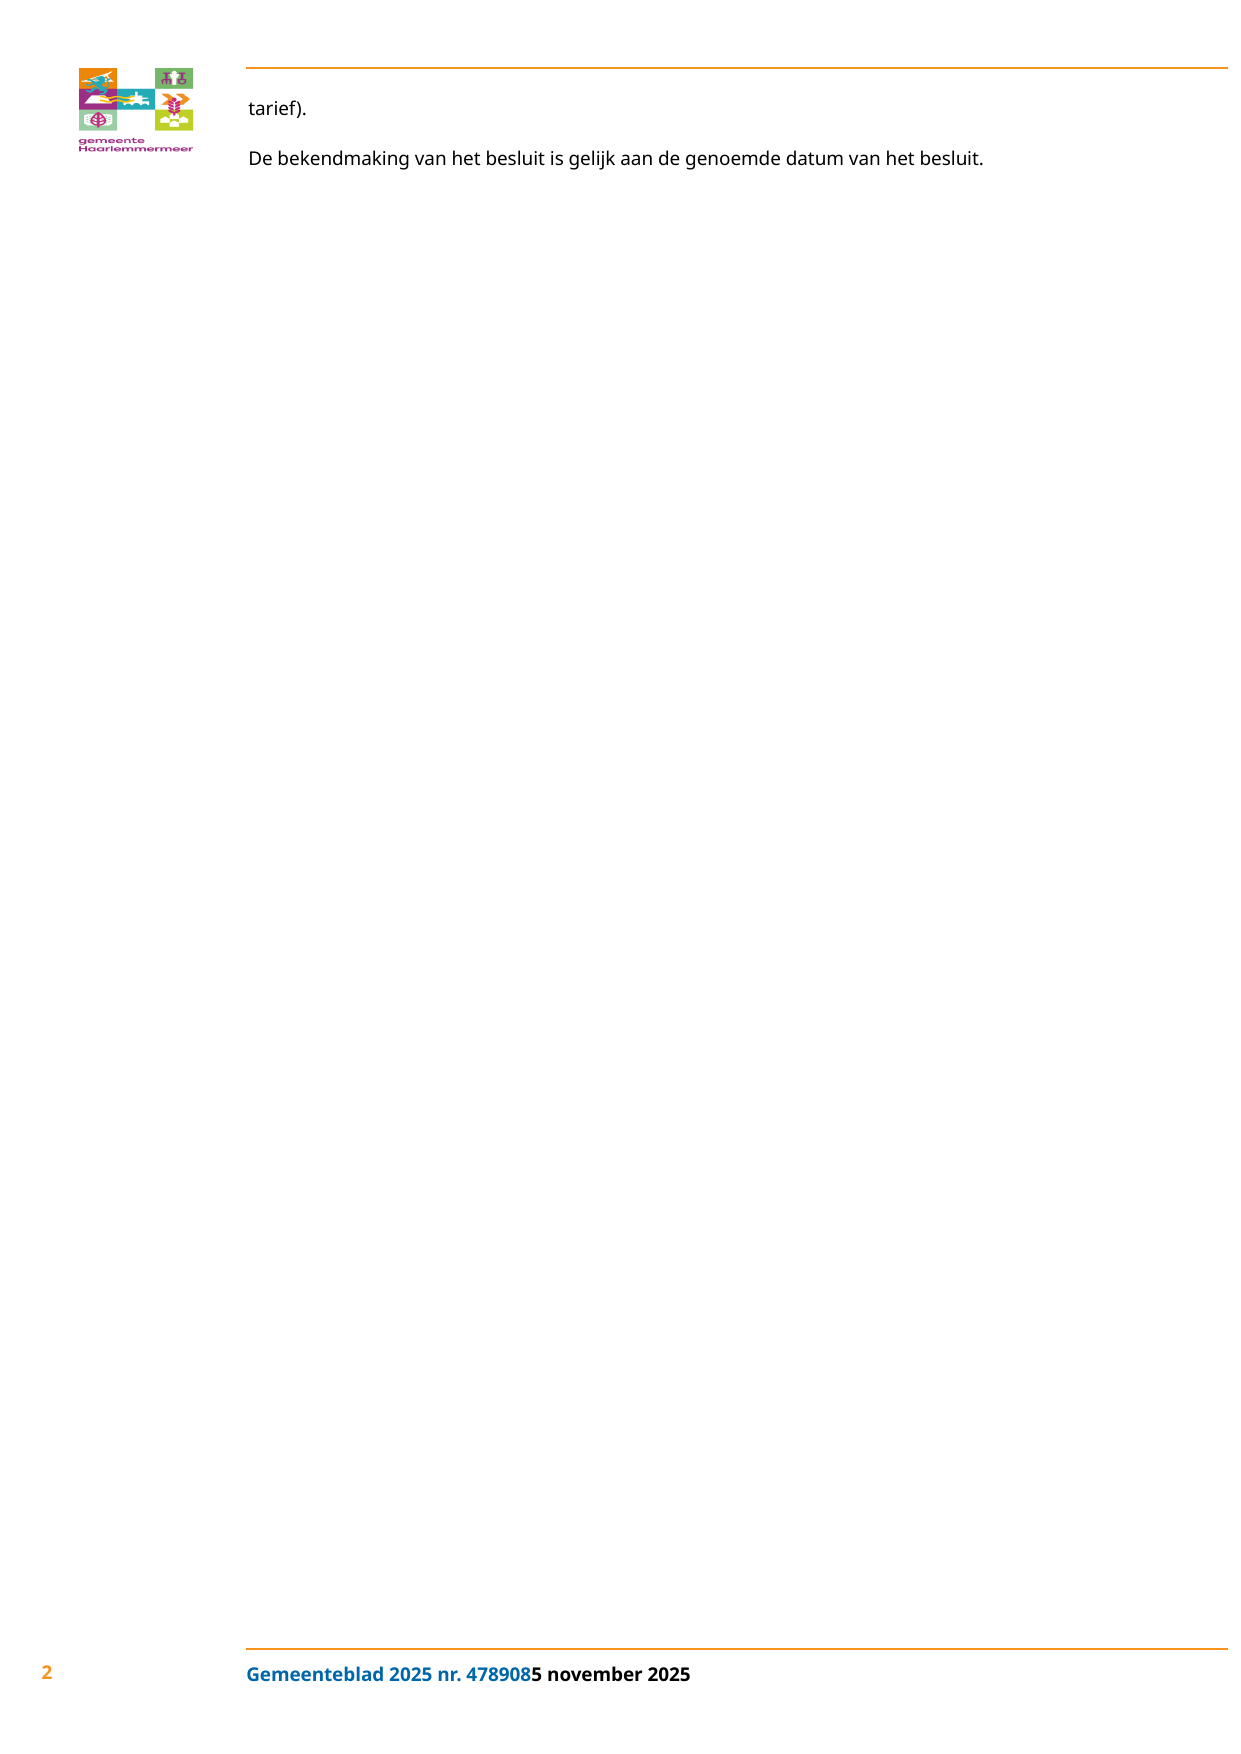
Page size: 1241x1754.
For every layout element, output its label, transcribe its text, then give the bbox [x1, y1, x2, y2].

picture [41, 47, 231, 172]
text tarief). [248, 95, 1152, 121]
text De bekendmaking van het besluit is gelijk aan de genoemde datum van het besluit. [248, 145, 1152, 171]
